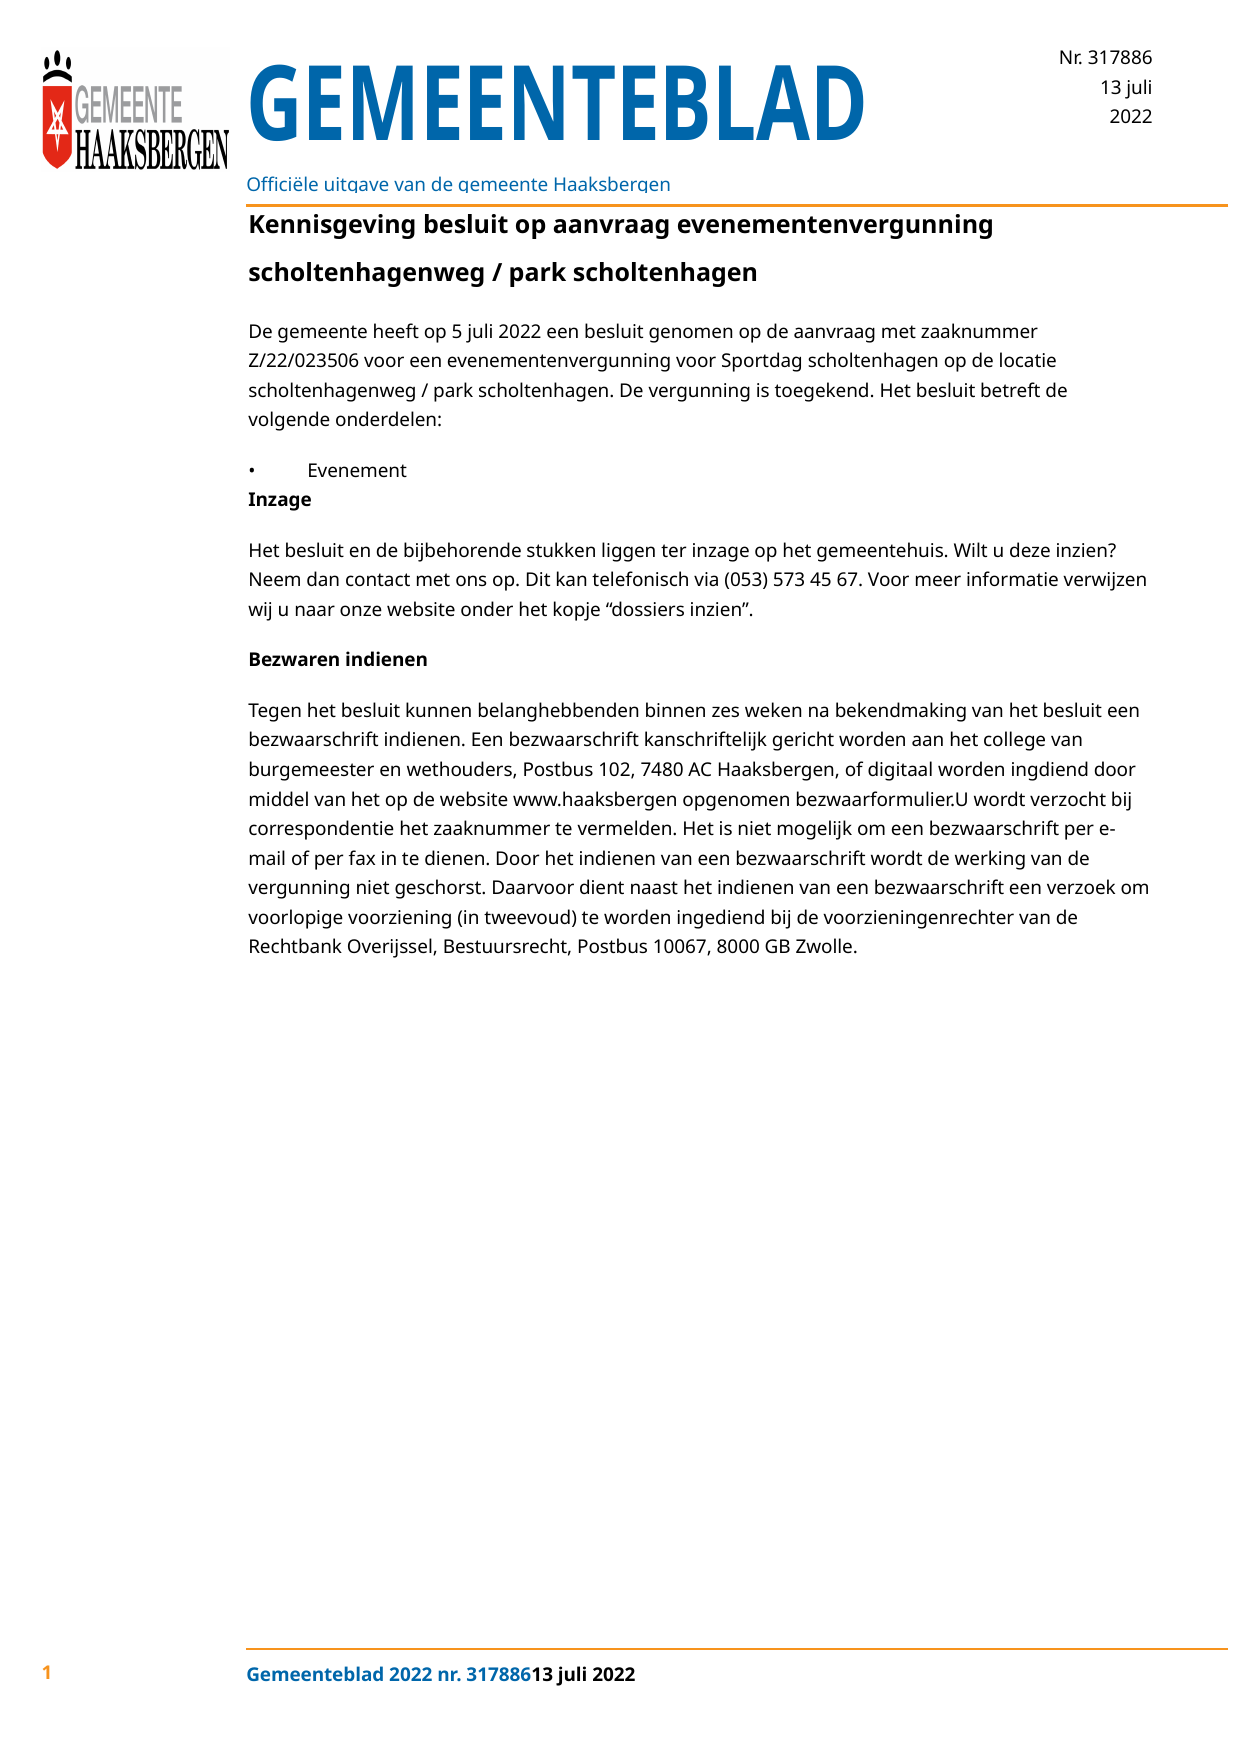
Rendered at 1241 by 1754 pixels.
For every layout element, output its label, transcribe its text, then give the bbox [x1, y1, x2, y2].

text Tegen het besluit kunnen belanghebbenden binnen zes weken na bekendmaking van het besluit een bezwaarschrift indienen. Een bezwaarschrift kanschriftelijk gericht worden aan het college van burgemeester en wethouders, Postbus 102, 7480 AC Haaksbergen, of digitaal worden ingdiend door middel van het op de website www.haaksbergen opgenomen bezwaarformulier.U wordt verzocht bij correspondentie het zaaknummer te vermelden. Het is niet mogelijk om een bezwaarschrift per e-mail of per fax in te dienen. Door het indienen van een bezwaarschrift wordt de werking van de vergunning niet geschorst. Daarvoor dient naast het indienen van een bezwaarschrift een verzoek om voorlopige voorziening (in tweevoud) te worden ingediend bij de voorzieningenrechter van de Rechtbank Overijssel, Bestuursrecht, Postbus 10067, 8000 GB Zwolle. [248, 697, 1152, 959]
text Inzage [248, 487, 1152, 512]
text Het besluit en de bijbehorende stukken liggen ter inzage op het gemeentehuis. Wilt u deze inzien? Neem dan contact met ons op. Dit kan telefonisch via (053) 573 45 67. Voor meer informatie verwijzen wij u naar onze website onder het kopje “dossiers inzien”. [248, 537, 1152, 622]
picture [41, 47, 231, 172]
text De gemeente heeft op 5 juli 2022 een besluit genomen op de aanvraag met zaaknummer Z/22/023506 voor een evenementenvergunning voor Sportdag scholtenhagen op de locatie scholtenhagenweg / park scholtenhagen. De vergunning is toegekend. Het besluit betreft de volgende onderdelen: [248, 318, 1152, 432]
text Bezwaren indienen [248, 647, 1152, 672]
list Evenement [248, 457, 1152, 483]
text Kennisgeving besluit op aanvraag evenementenvergunning scholtenhagenweg / park scholtenhagen [248, 207, 1152, 288]
